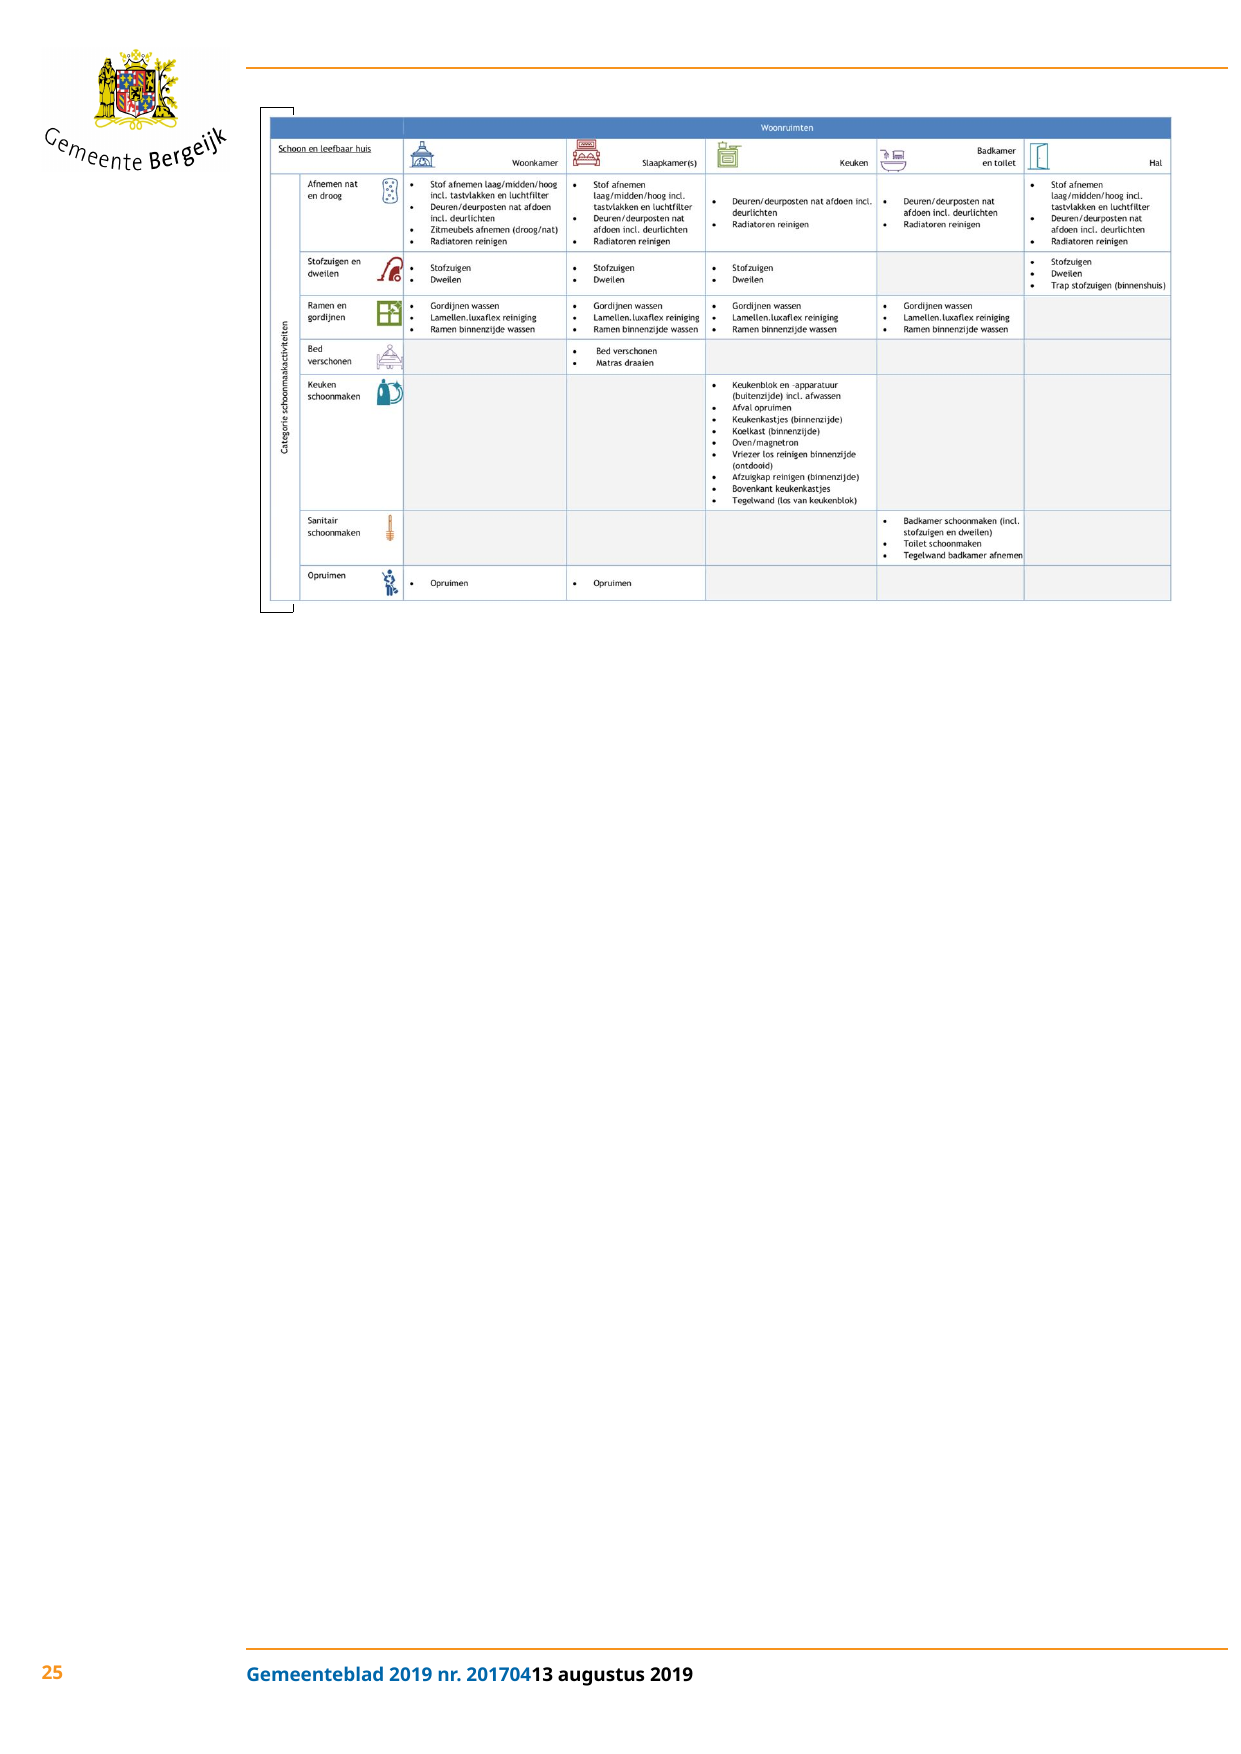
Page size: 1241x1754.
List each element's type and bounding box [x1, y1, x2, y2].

picture [41, 47, 231, 172]
picture [268, 115, 1173, 604]
